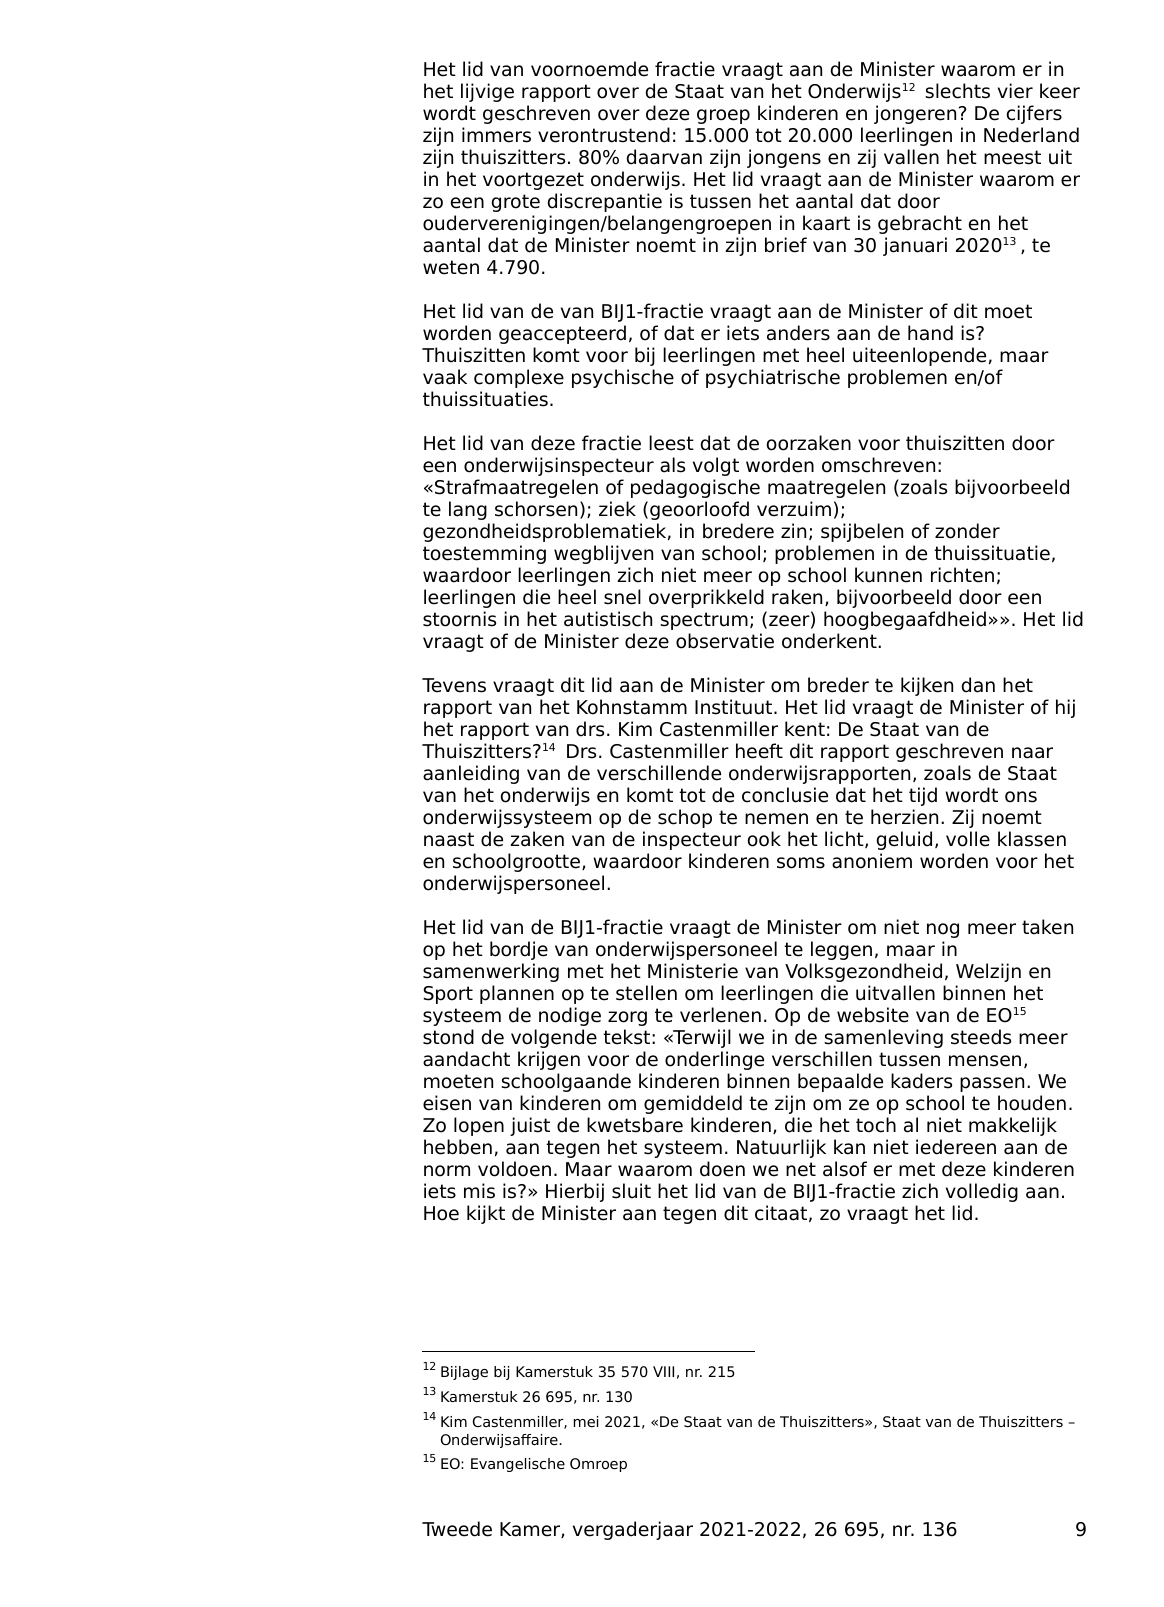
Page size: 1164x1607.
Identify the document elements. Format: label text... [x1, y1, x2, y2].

text Het lid van de BIJ1-fractie vraagt de Minister om niet nog meer taken op het bordje van onderwijspersoneel te leggen, maar in samenwerking met het Ministerie van Volksgezondheid, Welzijn en Sport plannen op te stellen om leerlingen die uitvallen binnen het systeem de nodige zorg te verlenen. Op de website van de EO stond de volgende tekst: «Terwijl we in de samenleving steeds meer aandacht krijgen voor de onderlinge verschillen tussen mensen, moeten schoolgaande kinderen binnen bepaalde kaders passen. We eisen van kinderen om gemiddeld te zijn om ze op school te houden. Zo lopen juist de kwetsbare kinderen, die het toch al niet makkelijk hebben, aan tegen het systeem. Natuurlijk kan niet iedereen aan de norm voldoen. Maar waarom doen we net alsof er met deze kinderen iets mis is?» Hierbij sluit het lid van de BIJ1-fractie zich volledig aan. Hoe kijkt de Minister aan tegen dit citaat, zo vraagt het lid. [422, 917, 1087, 1225]
text Kim Castenmiller, mei 2021, «De Staat van de Thuiszitters», Staat van de Thuiszitters – Onderwijsaffaire. [422, 1410, 1087, 1449]
text Tevens vraagt dit lid aan de Minister om breder te kijken dan het rapport van het Kohnstamm Instituut. Het lid vraagt de Minister of hij het rapport van drs. Kim Castenmiller kent: De Staat van de Thuiszitters? Drs. Castenmiller heeft dit rapport geschreven naar aanleiding van de verschillende onderwijsrapporten, zoals de Staat van het onderwijs en komt tot de conclusie dat het tijd wordt ons onderwijssysteem op de schop te nemen en te herzien. Zij noemt naast de zaken van de inspecteur ook het licht, geluid, volle klassen en schoolgrootte, waardoor kinderen soms anoniem worden voor het onderwijspersoneel. [422, 675, 1087, 895]
text EO: Evangelische Omroep [422, 1452, 1087, 1474]
text Het lid van deze fractie leest dat de oorzaken voor thuiszitten door een onderwijsinspecteur als volgt worden omschreven: «Strafmaatregelen of pedagogische maatregelen (zoals bijvoorbeeld te lang schorsen); ziek (geoorloofd verzuim); gezondheidsproblematiek, in bredere zin; spijbelen of zonder toestemming wegblijven van school; problemen in de thuissituatie, waardoor leerlingen zich niet meer op school kunnen richten; leerlingen die heel snel overprikkeld raken, bijvoorbeeld door een stoornis in het autistisch spectrum; (zeer) hoogbegaafdheid»». Het lid vraagt of de Minister deze observatie onderkent. [422, 433, 1087, 653]
text Kamerstuk 26 695, nr. 130 [422, 1385, 1087, 1407]
text Het lid van voornoemde fractie vraagt aan de Minister waarom er in het lijvige rapport over de Staat van het Onderwijs slechts vier keer wordt geschreven over deze groep kinderen en jongeren? De cijfers zijn immers verontrustend: 15.000 tot 20.000 leerlingen in Nederland zijn thuiszitters. 80% daarvan zijn jongens en zij vallen het meest uit in het voortgezet onderwijs. Het lid vraagt aan de Minister waarom er zo een grote discrepantie is tussen het aantal dat door ouderverenigingen/belangengroepen in kaart is gebracht en het aantal dat de Minister noemt in zijn brief van 30 januari 2020, te weten 4.790. [422, 59, 1087, 279]
text Bijlage bij Kamerstuk 35 570 VIII, nr. 215 [422, 1360, 1087, 1382]
text Het lid van de van BIJ1-fractie vraagt aan de Minister of dit moet worden geaccepteerd, of dat er iets anders aan de hand is? Thuiszitten komt voor bij leerlingen met heel uiteenlopende, maar vaak complexe psychische of psychiatrische problemen en/of thuissituaties. [422, 301, 1087, 411]
